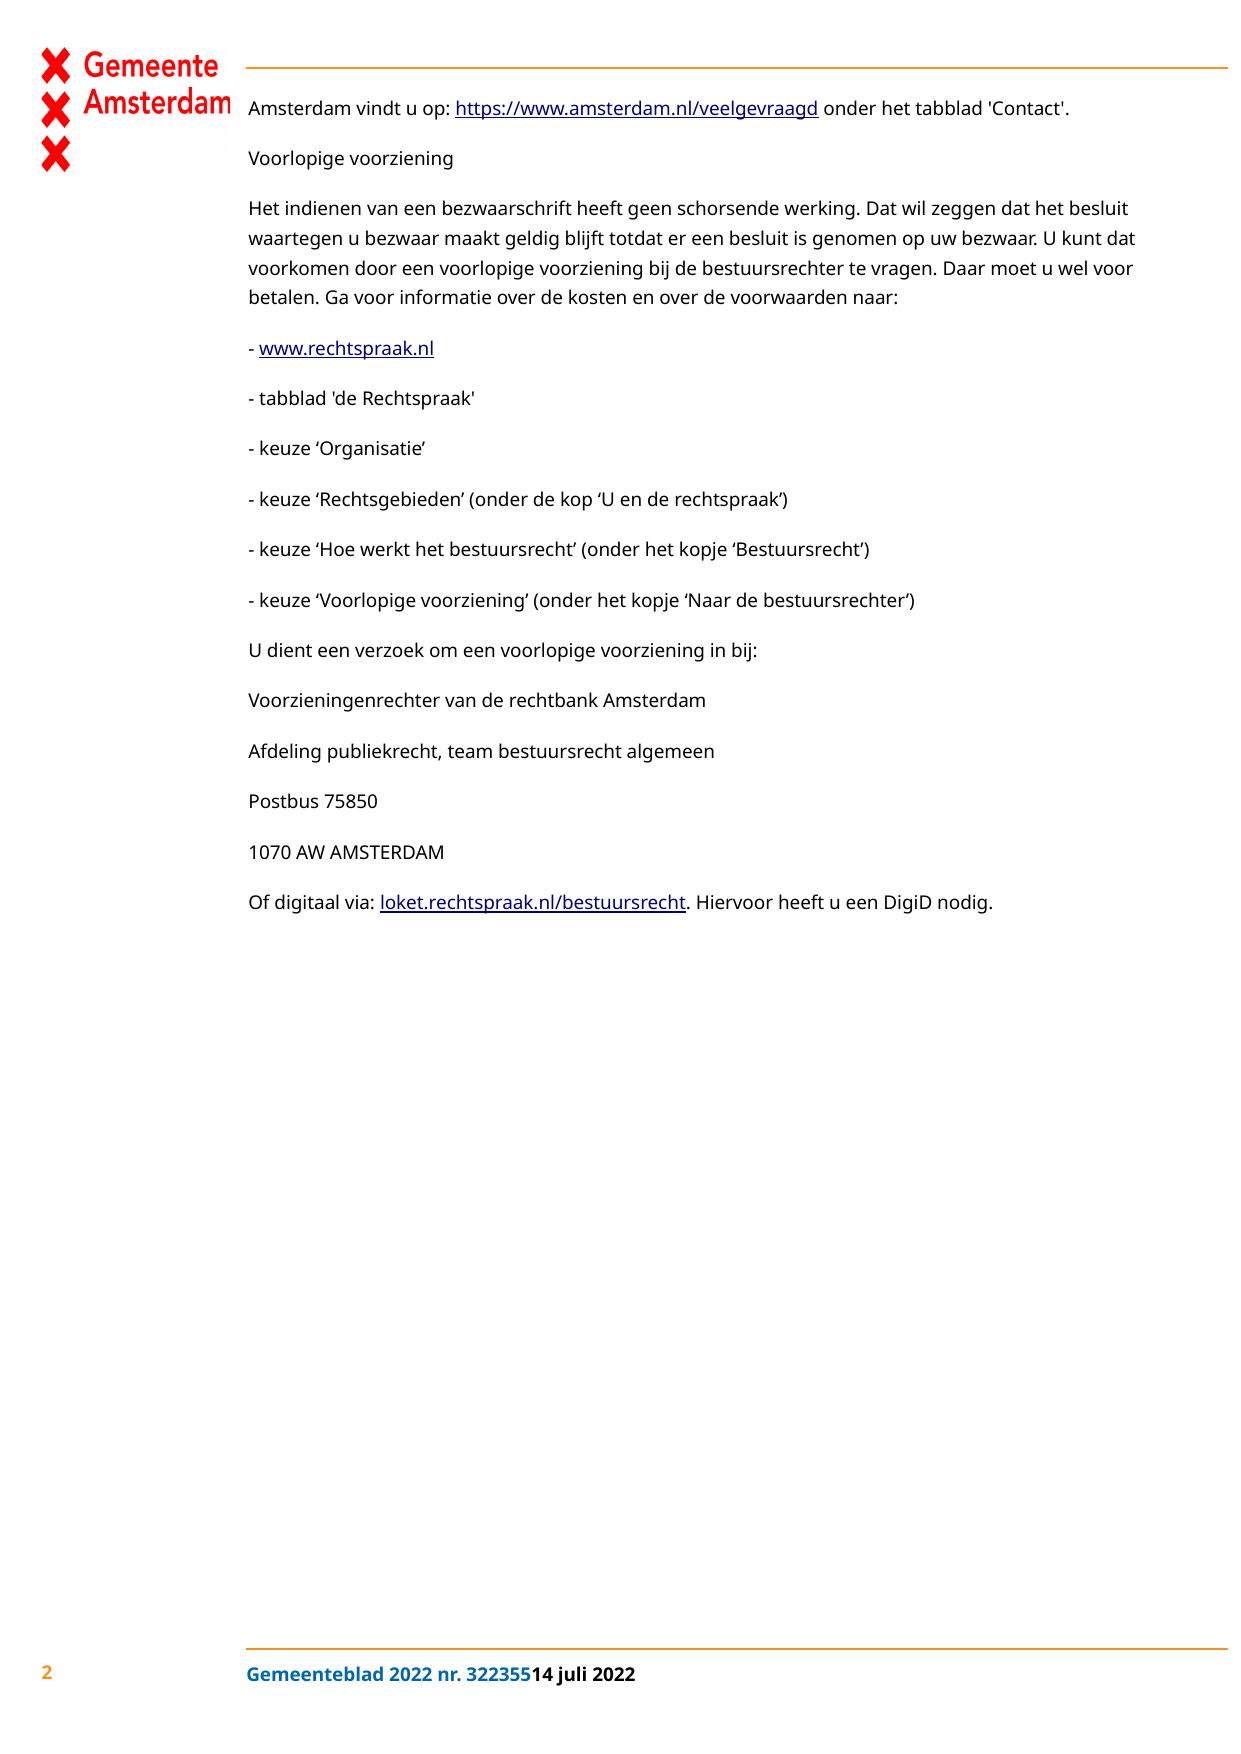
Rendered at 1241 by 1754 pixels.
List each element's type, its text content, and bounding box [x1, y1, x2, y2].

text Voorlopige voorziening [248, 145, 1152, 171]
text Amsterdam vindt u op: https://www.amsterdam.nl/veelgevraagd onder het tabblad 'Contact'. [248, 95, 1152, 121]
text - tabblad 'de Rechtspraak' [248, 385, 1152, 411]
text - keuze ‘Rechtsgebieden’ (onder de kop ‘U en de rechtspraak’) [248, 486, 1152, 512]
text - keuze ‘Hoe werkt het bestuursrecht’ (onder het kopje ‘Bestuursrecht’) [248, 536, 1152, 562]
text Voorzieningenrechter van de rechtbank Amsterdam [248, 688, 1152, 713]
text 1070 AW AMSTERDAM [248, 839, 1152, 865]
text Het indienen van een bezwaarschrift heeft geen schorsende werking. Dat wil zeggen dat het besluit waartegen u bezwaar maakt geldig blijft totdat er een besluit is genomen op uw bezwaar. U kunt dat voorkomen door een voorlopige voorziening bij de bestuursrechter te vragen. Daar moet u wel voor betalen. Ga voor informatie over de kosten en over de voorwaarden naar: [248, 196, 1152, 310]
text Of digitaal via: loket.rechtspraak.nl/bestuursrecht. Hiervoor heeft u een DigiD nodig. [248, 889, 1152, 915]
text - keuze ‘Organisatie’ [248, 436, 1152, 461]
text - keuze ‘Voorlopige voorziening’ (onder het kopje ‘Naar de bestuursrechter’) [248, 587, 1152, 613]
text - www.rechtspraak.nl [248, 335, 1152, 361]
picture [41, 47, 231, 172]
text Afdeling publiekrecht, team bestuursrecht algemeen [248, 738, 1152, 764]
text U dient een verzoek om een voorlopige voorziening in bij: [248, 637, 1152, 663]
text Postbus 75850 [248, 788, 1152, 814]
